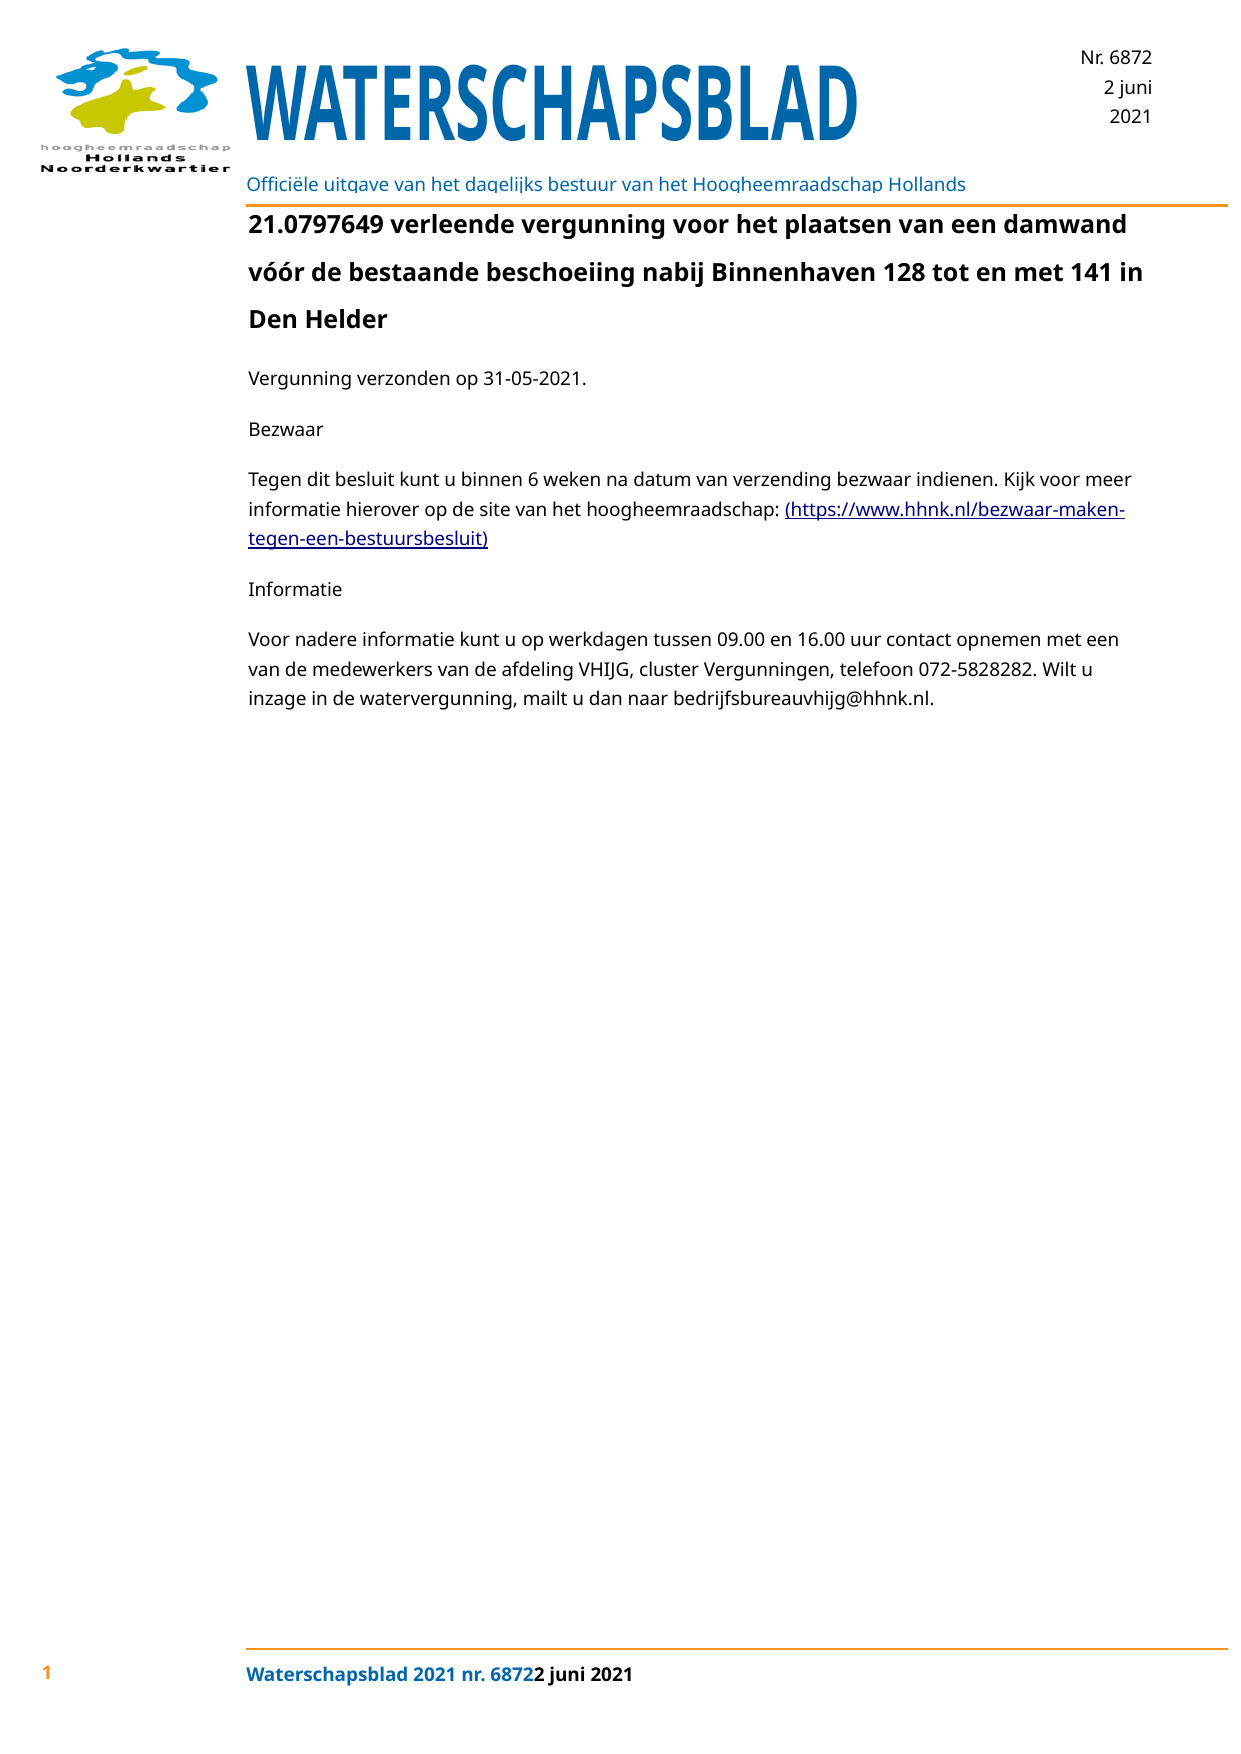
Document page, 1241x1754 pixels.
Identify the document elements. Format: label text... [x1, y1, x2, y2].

picture [41, 47, 231, 172]
text Tegen dit besluit kunt u binnen 6 weken na datum van verzending bezwaar indienen. Kijk voor meer informatie hierover op de site van het hoogheemraadschap: (https://www.hhnk.nl/bezwaar-maken-tegen-een-bestuursbesluit) [248, 466, 1152, 551]
text Informatie [248, 576, 1152, 602]
text Voor nadere informatie kunt u op werkdagen tussen 09.00 en 16.00 uur contact opnemen met een van de medewerkers van de afdeling VHIJG, cluster Vergunningen, telefoon 072-5828282. Wilt u inzage in de watervergunning, mailt u dan naar bedrijfsbureauvhijg@hhnk.nl. [248, 626, 1152, 711]
text Vergunning verzonden op 31-05-2021. [248, 366, 1152, 391]
text Bezwaar [248, 416, 1152, 442]
text 21.0797649 verleende vergunning voor het plaatsen van een damwand vóór de bestaande beschoeiing nabij Binnenhaven 128 tot en met 141 in Den Helder [248, 207, 1152, 336]
